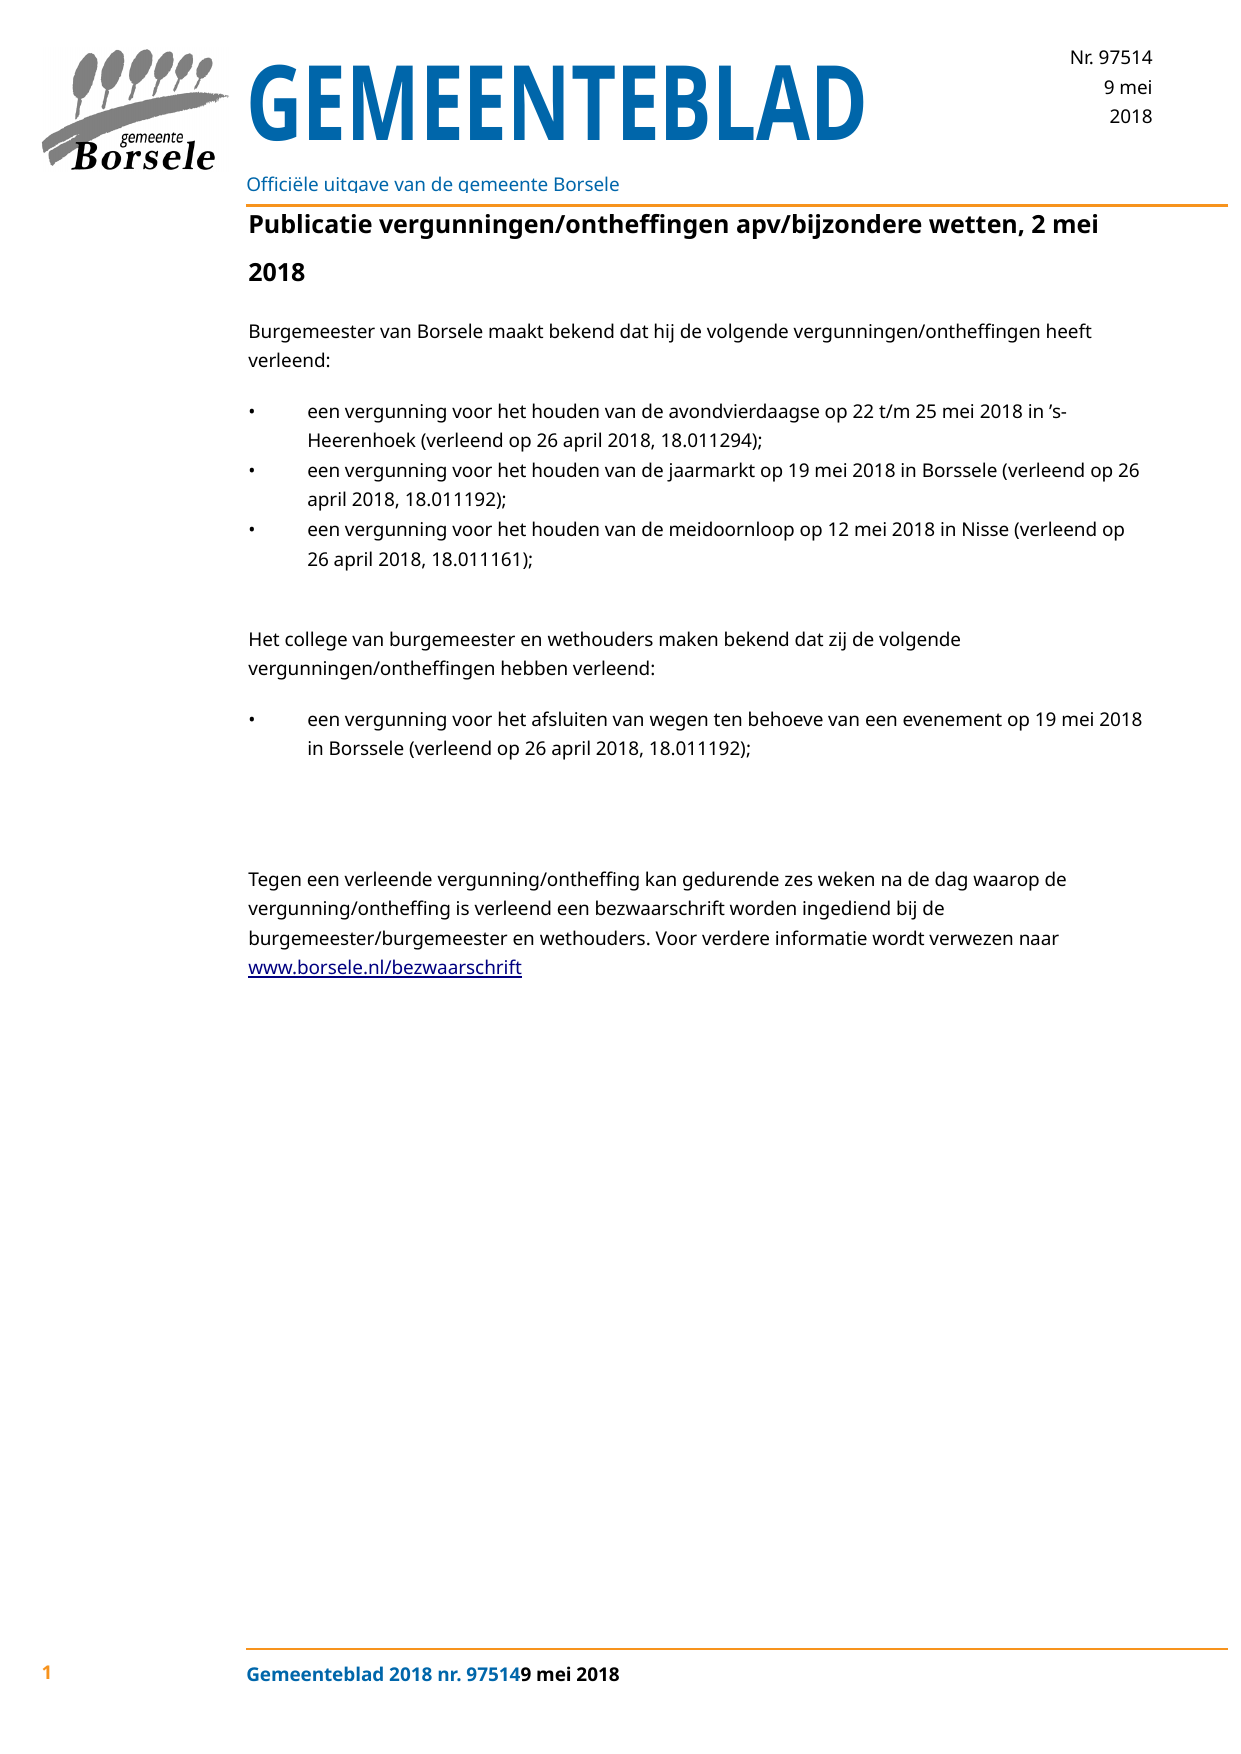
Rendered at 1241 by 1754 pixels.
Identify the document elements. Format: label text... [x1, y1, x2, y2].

list een vergunning voor het afsluiten van wegen ten behoeve van een evenement op 19 mei 2018 in Borssele (verleend op 26 april 2018, 18.011192); [248, 706, 1152, 761]
text Burgemeester van Borsele maakt bekend dat hij de volgende vergunningen/ontheffingen heeft verleend: [248, 318, 1152, 373]
picture [41, 47, 231, 172]
list een vergunning voor het houden van de meidoornloop op 12 mei 2018 in Nisse (verleend op 26 april 2018, 18.011161); [248, 516, 1152, 572]
list een vergunning voor het houden van de avondvierdaagse op 22 t/m 25 mei 2018 in ’s-Heerenhoek (verleend op 26 april 2018, 18.011294); [248, 398, 1152, 453]
text Publicatie vergunningen/ontheffingen apv/bijzondere wetten, 2 mei 2018 [248, 207, 1152, 288]
text Het college van burgemeester en wethouders maken bekend dat zij de volgende vergunningen/ontheffingen hebben verleend: [248, 626, 1152, 681]
list een vergunning voor het houden van de jaarmarkt op 19 mei 2018 in Borssele (verleend op 26 april 2018, 18.011192); [248, 457, 1152, 512]
text Tegen een verleende vergunning/ontheffing kan gedurende zes weken na de dag waarop de vergunning/ontheffing is verleend een bezwaarschrift worden ingediend bij de burgemeester/burgemeester en wethouders. Voor verdere informatie wordt verwezen naar www.borsele.nl/bezwaarschrift [248, 866, 1152, 980]
